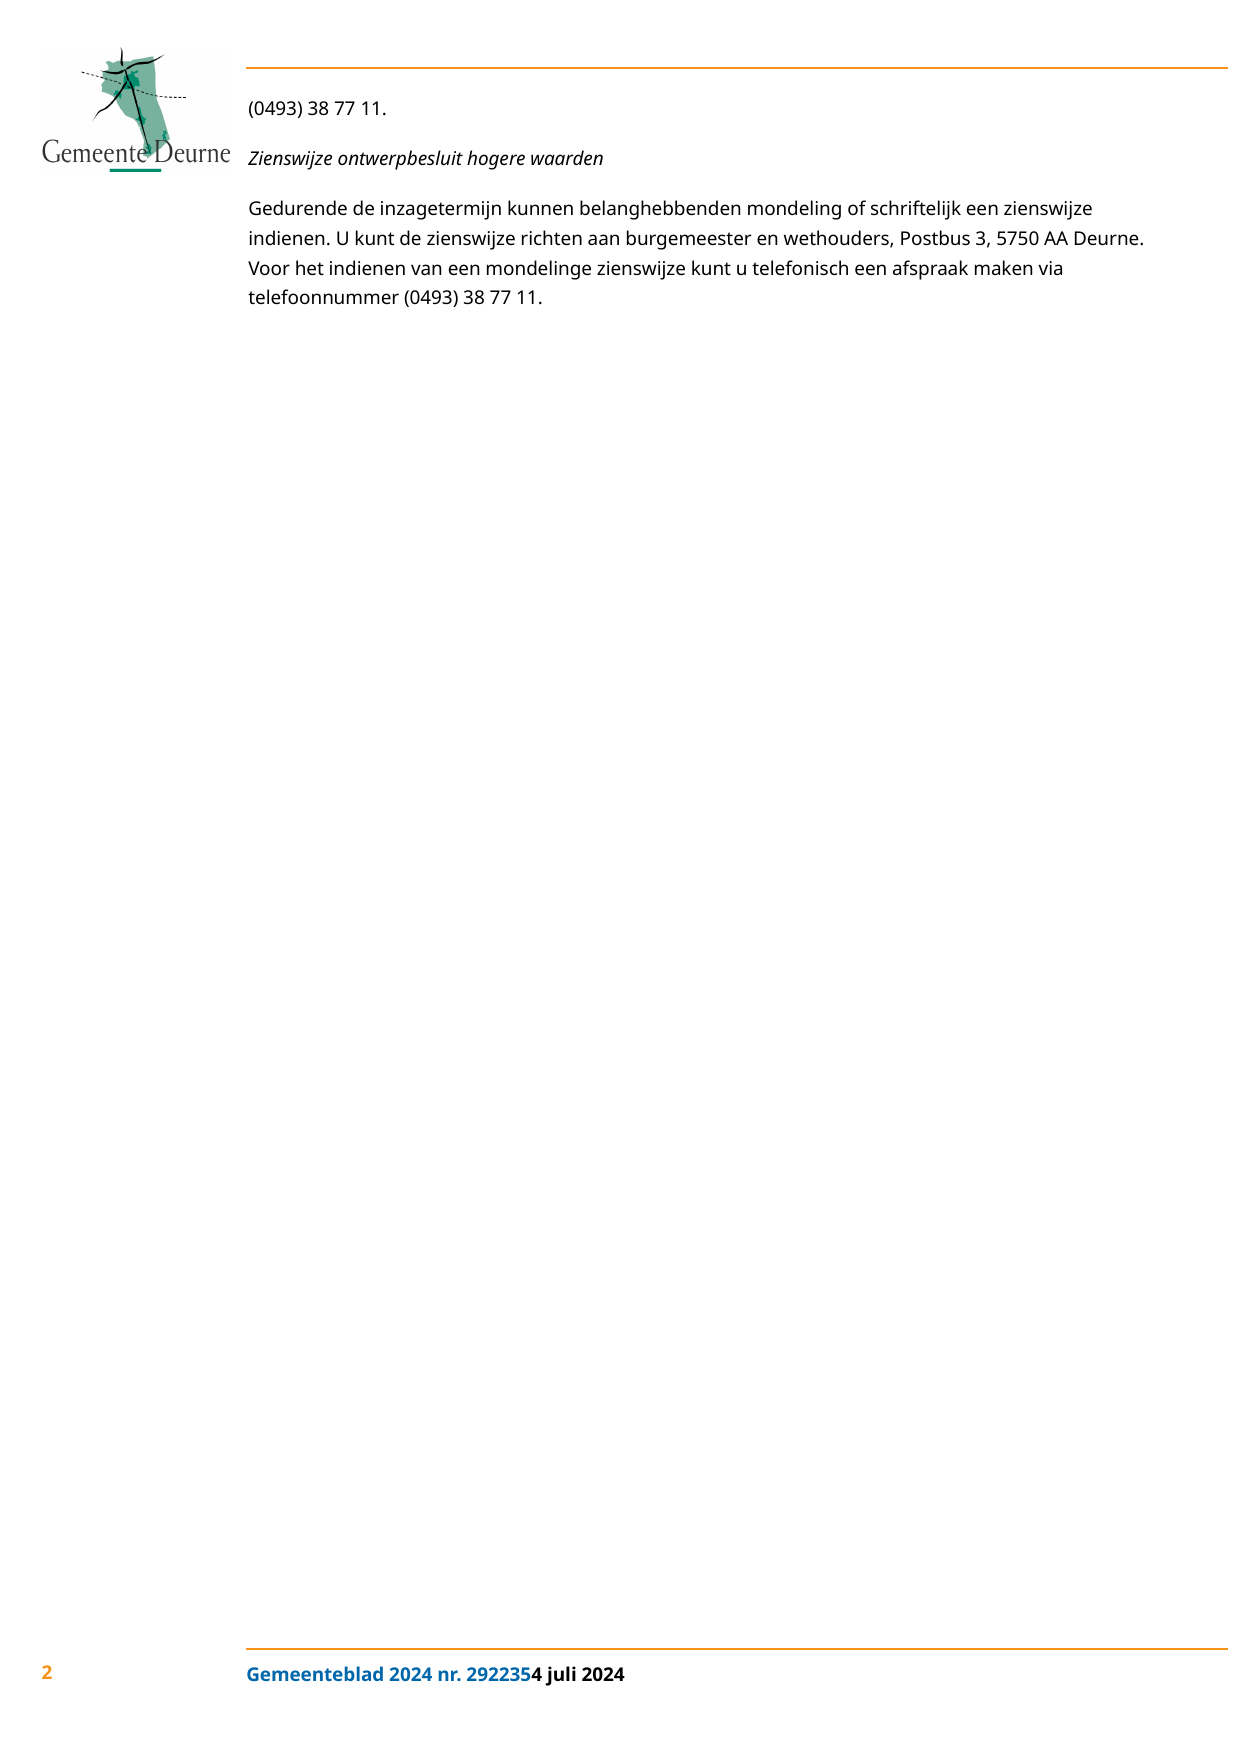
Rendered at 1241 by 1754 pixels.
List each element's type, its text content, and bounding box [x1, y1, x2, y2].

text Gedurende de inzagetermijn kunnen belanghebbenden mondeling of schriftelijk een zienswijze indienen. U kunt de zienswijze richten aan burgemeester en wethouders, Postbus 3, 5750 AA Deurne. Voor het indienen van een mondelinge zienswijze kunt u telefonisch een afspraak maken via telefoonnummer (0493) 38 77 11. [248, 196, 1152, 310]
text Zienswijze ontwerpbesluit hogere waarden [248, 145, 1152, 171]
picture [41, 47, 231, 172]
text (0493) 38 77 11. [248, 95, 1152, 121]
